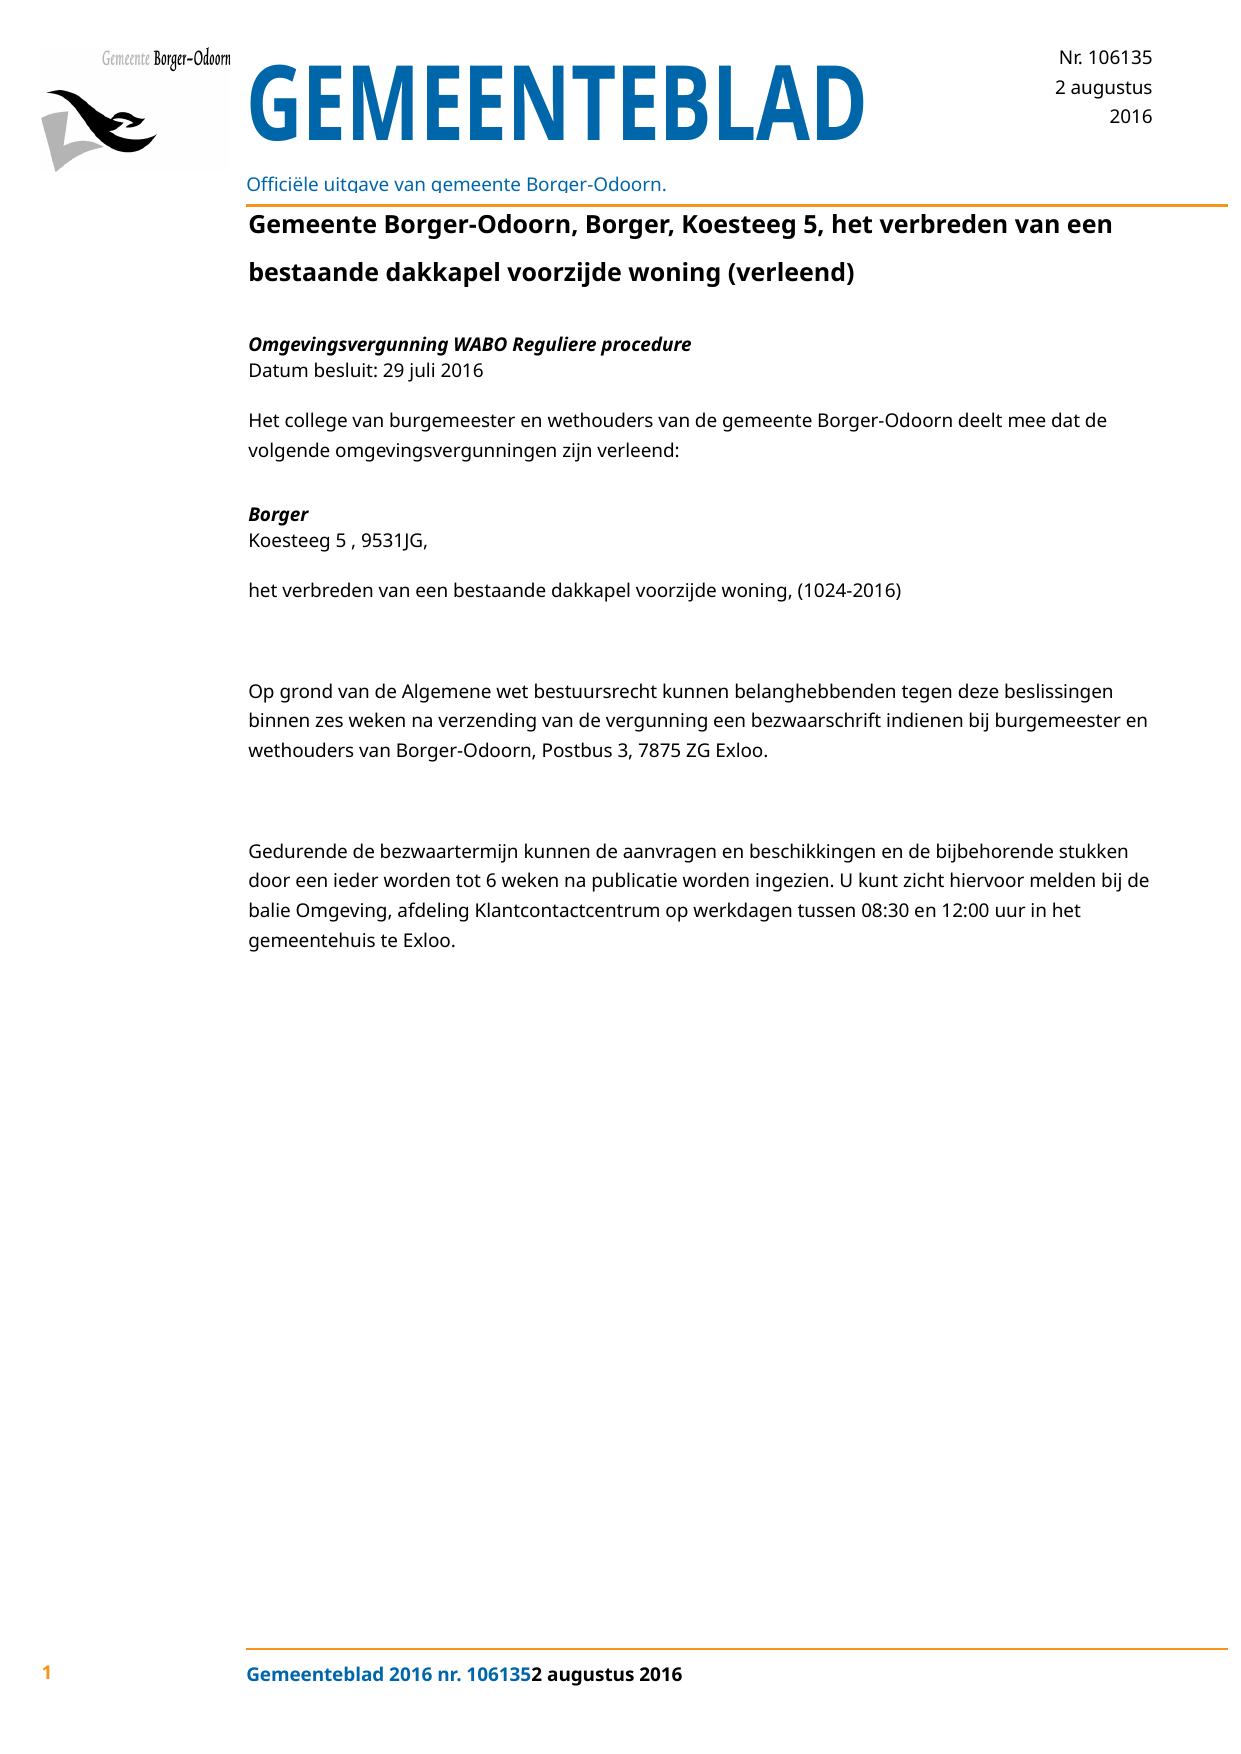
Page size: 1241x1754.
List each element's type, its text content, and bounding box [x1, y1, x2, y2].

text Omgevingsvergunning WABO Reguliere procedure [248, 331, 1152, 357]
text Op grond van de Algemene wet bestuursrecht kunnen belanghebbenden tegen deze beslissingen binnen zes weken na verzending van de vergunning een bezwaarschrift indienen bij burgemeester en wethouders van Borger-Odoorn, Postbus 3, 7875 ZG Exloo. [248, 678, 1152, 763]
text Het college van burgemeester en wethouders van de gemeente Borger-Odoorn deelt mee dat de volgende omgevingsvergunningen zijn verleend: [248, 408, 1152, 463]
text Borger [248, 501, 1152, 527]
text het verbreden van een bestaande dakkapel voorzijde woning, (1024-2016) [248, 577, 1152, 603]
text Datum besluit: 29 juli 2016 [248, 357, 1152, 383]
text Gedurende de bezwaartermijn kunnen de aanvragen en beschikkingen en de bijbehorende stukken door een ieder worden tot 6 weken na publicatie worden ingezien. U kunt zicht hiervoor melden bij de balie Omgeving, afdeling Klantcontactcentrum op werkdagen tussen 08:30 en 12:00 uur in het gemeentehuis te Exloo. [248, 838, 1152, 953]
text Koesteeg 5 , 9531JG, [248, 527, 1152, 553]
picture [41, 47, 231, 172]
text Gemeente Borger-Odoorn, Borger, Koesteeg 5, het verbreden van een bestaande dakkapel voorzijde woning (verleend) [248, 207, 1152, 288]
